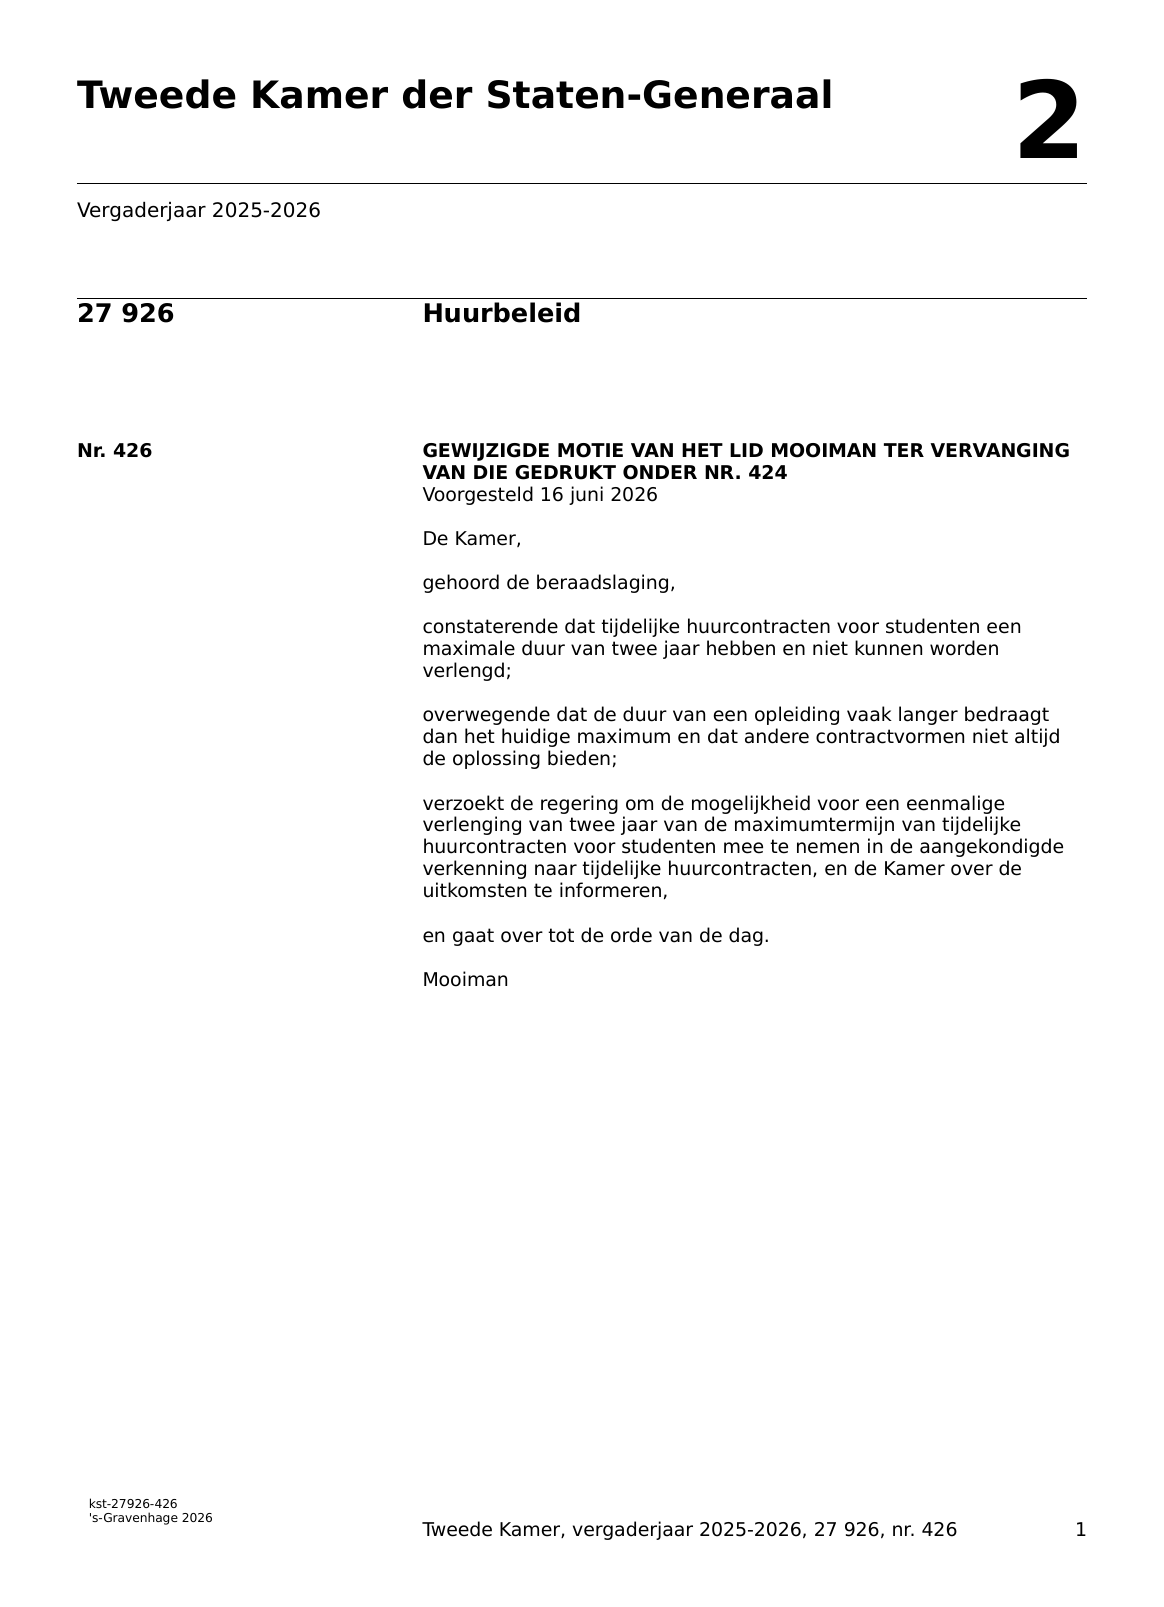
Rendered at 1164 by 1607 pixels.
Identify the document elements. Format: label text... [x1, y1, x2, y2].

subtitle Nr. 426 GEWIJZIGDE MOTIE VAN HET LID MOOIMAN TER VERVANGING VAN DIE GEDRUKT ONDER NR. 424 [77, 440, 1087, 484]
table_header Tweede Kamer der Staten-Generaal [77, 59, 886, 183]
text verzoekt de regering om de mogelijkheid voor een eenmalige verlenging van twee jaar van de maximumtermijn van tijdelijke huurcontracten voor studenten mee te nemen in de aangekondigde verkenning naar tijdelijke huurcontracten, en de Kamer over de uitkomsten te informeren, [422, 792, 1087, 902]
table_header 2 [886, 59, 1087, 183]
text en gaat over tot de orde van de dag. [422, 924, 1087, 946]
text constaterende dat tijdelijke huurcontracten voor studenten een maximale duur van twee jaar hebben en niet kunnen worden verlengd; [422, 616, 1087, 682]
text 's-Gravenhage 2026 [88, 1511, 323, 1525]
text gehoord de beraadslaging, [422, 572, 1087, 594]
subtitle 27 926 Huurbeleid [77, 299, 1087, 329]
text De Kamer, [422, 528, 1087, 550]
table_cell Vergaderjaar 2025-2026 [77, 184, 1087, 298]
text Voorgesteld 16 juni 2026 [422, 484, 1087, 506]
text Mooiman [422, 969, 1087, 991]
text overwegende dat de duur van een opleiding vaak langer bedraagt dan het huidige maximum en dat andere contractvormen niet altijd de oplossing bieden; [422, 704, 1087, 770]
text kst-27926-426 [88, 1497, 323, 1511]
